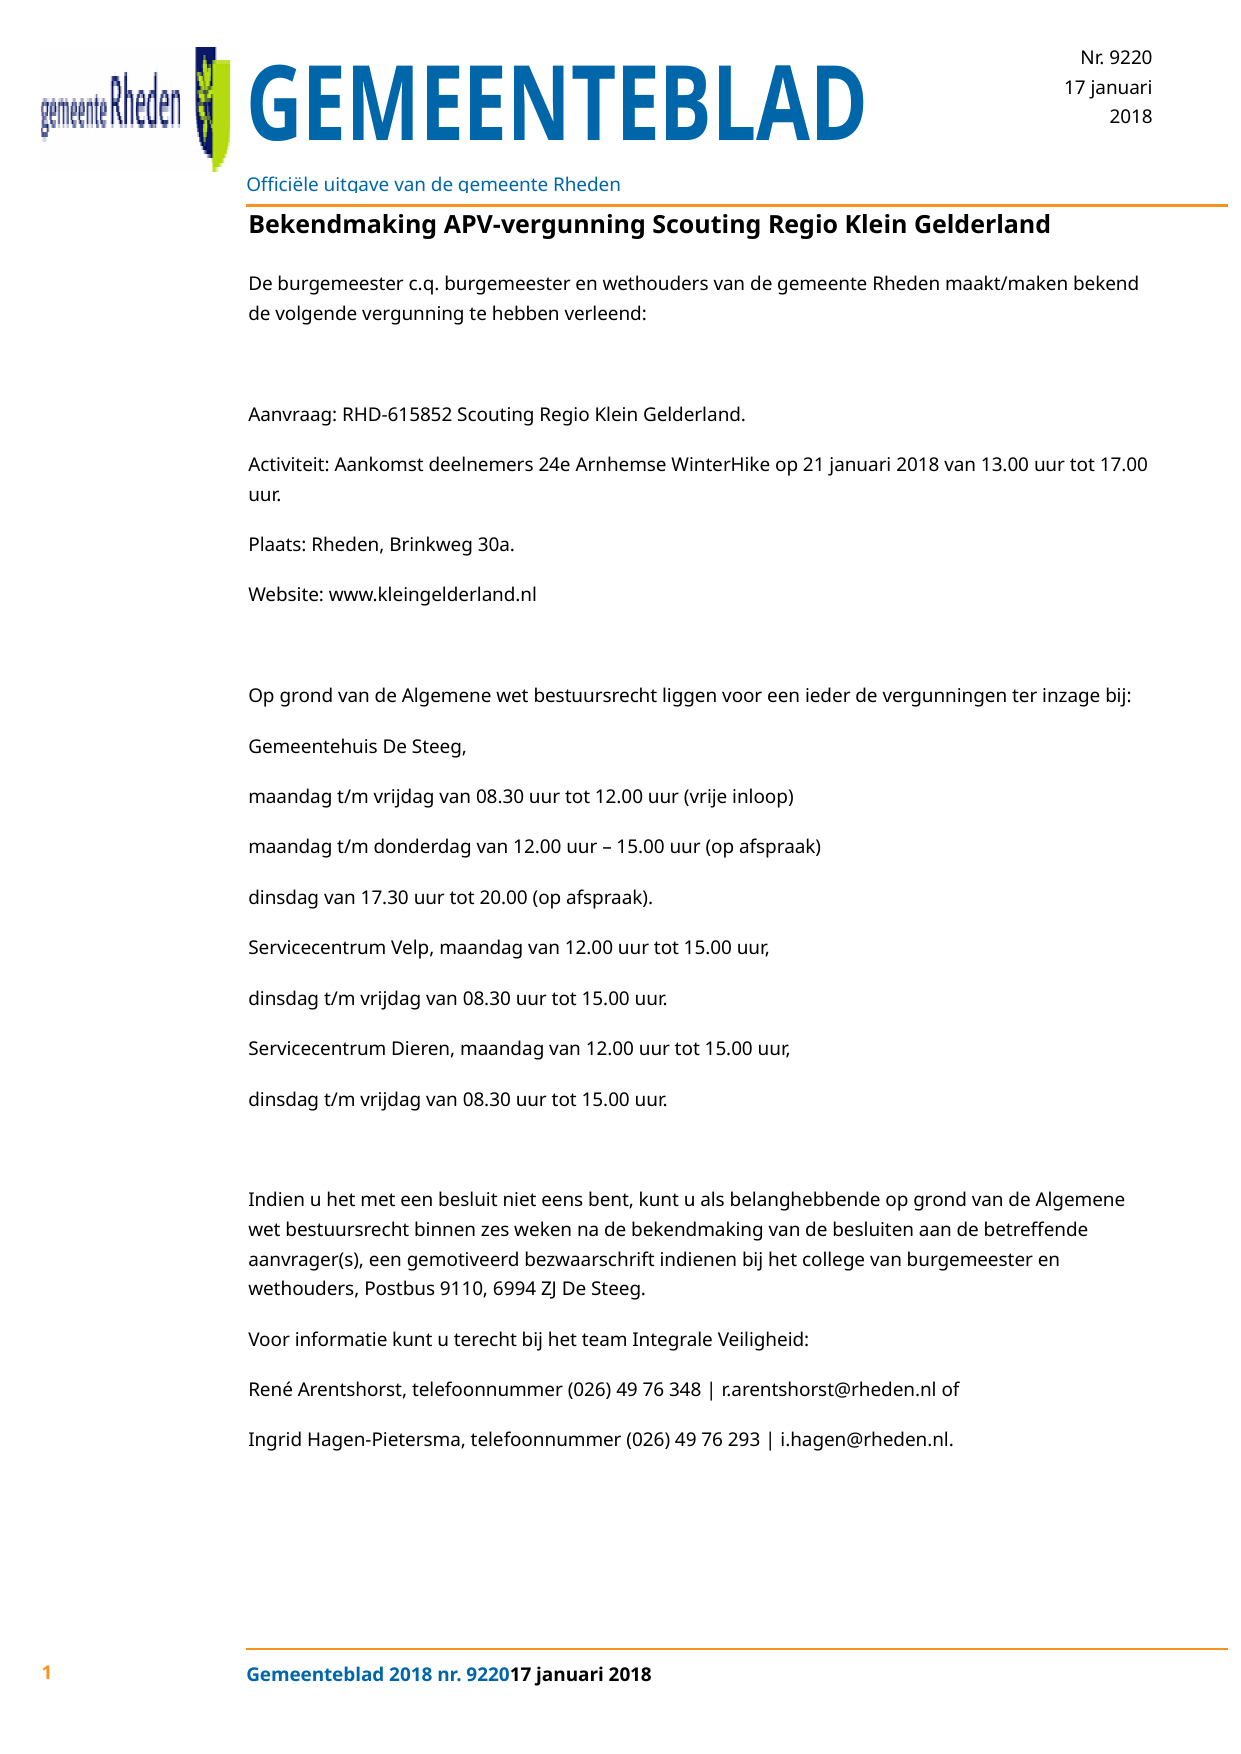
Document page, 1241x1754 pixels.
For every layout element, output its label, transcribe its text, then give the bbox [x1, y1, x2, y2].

text Servicecentrum Velp, maandag van 12.00 uur tot 15.00 uur, [248, 934, 1152, 960]
text Op grond van de Algemene wet bestuursrecht liggen voor een ieder de vergunningen ter inzage bij: [248, 682, 1152, 708]
text Aanvraag: RHD-615852 Scouting Regio Klein Gelderland. [248, 401, 1152, 426]
text maandag t/m donderdag van 12.00 uur – 15.00 uur (op afspraak) [248, 834, 1152, 859]
text René Arentshorst, telefoonnummer (026) 49 76 348 | r.arentshorst@rheden.nl of [248, 1376, 1152, 1402]
text Plaats: Rheden, Brinkweg 30a. [248, 531, 1152, 557]
picture [41, 47, 231, 172]
text Indien u het met een besluit niet eens bent, kunt u als belanghebbende op grond van de Algemene wet bestuursrecht binnen zes weken na de bekendmaking van de besluiten aan de betreffende aanvrager(s), een gemotiveerd bezwaarschrift indienen bij het college van burgemeester en wethouders, Postbus 9110, 6994 ZJ De Steeg. [248, 1187, 1152, 1301]
text Activiteit: Aankomst deelnemers 24e Arnhemse WinterHike op 21 januari 2018 van 13.00 uur tot 17.00 uur. [248, 451, 1152, 506]
text dinsdag van 17.30 uur tot 20.00 (op afspraak). [248, 884, 1152, 910]
text Website: www.kleingelderland.nl [248, 582, 1152, 607]
text dinsdag t/m vrijdag van 08.30 uur tot 15.00 uur. [248, 985, 1152, 1011]
text Gemeentehuis De Steeg, [248, 733, 1152, 758]
text Ingrid Hagen-Pietersma, telefoonnummer (026) 49 76 293 | i.hagen@rheden.nl. [248, 1427, 1152, 1452]
text maandag t/m vrijdag van 08.30 uur tot 12.00 uur (vrije inloop) [248, 783, 1152, 809]
text Voor informatie kunt u terecht bij het team Integrale Veiligheid: [248, 1326, 1152, 1351]
text dinsdag t/m vrijdag van 08.30 uur tot 15.00 uur. [248, 1086, 1152, 1111]
text De burgemeester c.q. burgemeester en wethouders van de gemeente Rheden maakt/maken bekend de volgende vergunning te hebben verleend: [248, 270, 1152, 326]
text Bekendmaking APV-vergunning Scouting Regio Klein Gelderland [248, 207, 1152, 241]
text Servicecentrum Dieren, maandag van 12.00 uur tot 15.00 uur, [248, 1035, 1152, 1061]
